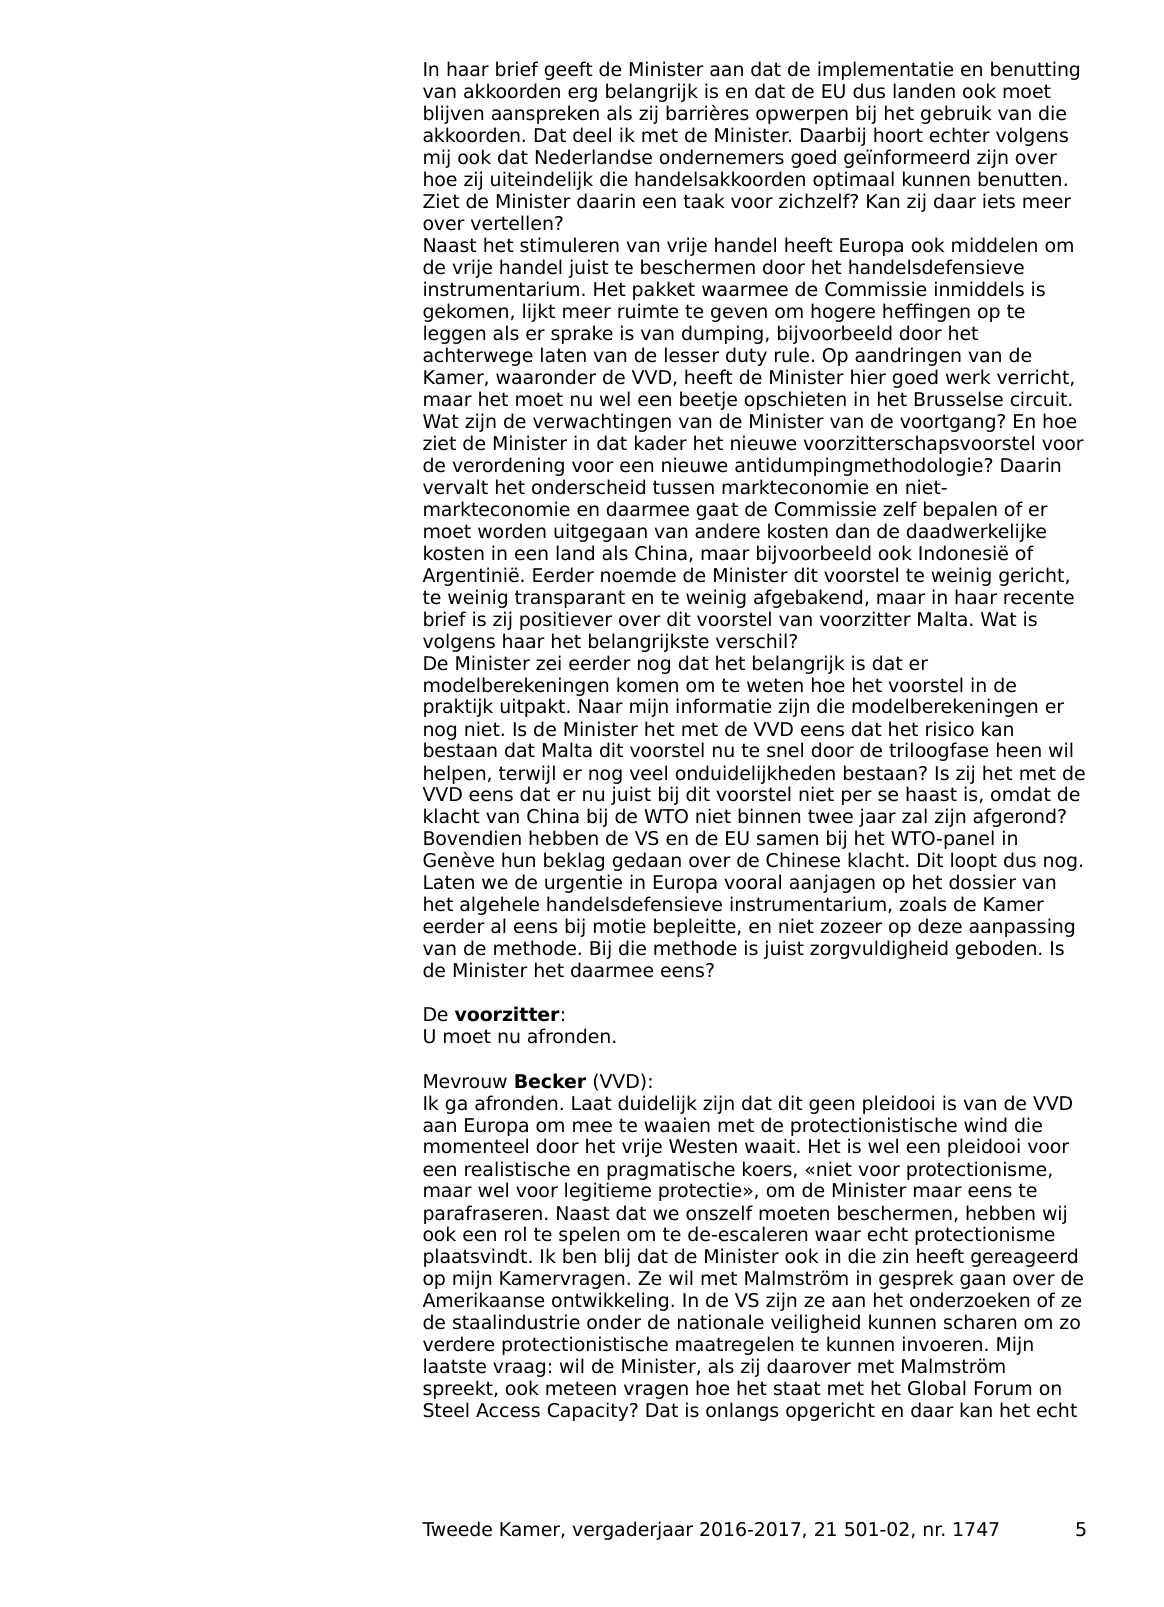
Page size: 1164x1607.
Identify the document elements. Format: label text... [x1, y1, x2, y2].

text In haar brief geeft de Minister aan dat de implementatie en benutting van akkoorden erg belangrijk is en dat de EU dus landen ook moet blijven aanspreken als zij barrières opwerpen bij het gebruik van die akkoorden. Dat deel ik met de Minister. Daarbij hoort echter volgens mij ook dat Nederlandse ondernemers goed geïnformeerd zijn over hoe zij uiteindelijk die handelsakkoorden optimaal kunnen benutten. Ziet de Minister daarin een taak voor zichzelf? Kan zij daar iets meer over vertellen? [422, 59, 1087, 235]
text De voorzitter: [422, 1004, 1087, 1026]
text Ik ga afronden. Laat duidelijk zijn dat dit geen pleidooi is van de VVD aan Europa om mee te waaien met de protectionistische wind die momenteel door het vrije Westen waait. Het is wel een pleidooi voor een realistische en pragmatische koers, «niet voor protectionisme, maar wel voor legitieme protectie», om de Minister maar eens te parafraseren. Naast dat we onszelf moeten beschermen, hebben wij ook een rol te spelen om te de-escaleren waar echt protectionisme plaatsvindt. Ik ben blij dat de Minister ook in die zin heeft gereageerd op mijn Kamervragen. Ze wil met Malmström in gesprek gaan over de Amerikaanse ontwikkeling. In de VS zijn ze aan het onderzoeken of ze de staalindustrie onder de nationale veiligheid kunnen scharen om zo verdere protectionistische maatregelen te kunnen invoeren. Mijn laatste vraag: wil de Minister, als zij daarover met Malmström spreekt, ook meteen vragen hoe het staat met het Global Forum on Steel Access Capacity? Dat is onlangs opgericht en daar kan het echt [422, 1092, 1087, 1422]
text Naast het stimuleren van vrije handel heeft Europa ook middelen om de vrije handel juist te beschermen door het handelsdefensieve instrumentarium. Het pakket waarmee de Commissie inmiddels is gekomen, lijkt meer ruimte te geven om hogere heffingen op te leggen als er sprake is van dumping, bijvoorbeeld door het achterwege laten van de lesser duty rule. Op aandringen van de Kamer, waaronder de VVD, heeft de Minister hier goed werk verricht, maar het moet nu wel een beetje opschieten in het Brusselse circuit. Wat zijn de verwachtingen van de Minister van de voortgang? En hoe ziet de Minister in dat kader het nieuwe voorzitterschapsvoorstel voor de verordening voor een nieuwe antidumpingmethodologie? Daarin vervalt het onderscheid tussen markteconomie en niet-markteconomie en daarmee gaat de Commissie zelf bepalen of er moet worden uitgegaan van andere kosten dan de daadwerkelijke kosten in een land als China, maar bijvoorbeeld ook Indonesië of Argentinië. Eerder noemde de Minister dit voorstel te weinig gericht, te weinig transparant en te weinig afgebakend, maar in haar recente brief is zij positiever over dit voorstel van voorzitter Malta. Wat is volgens haar het belangrijkste verschil? [422, 235, 1087, 652]
text Mevrouw Becker (VVD): [422, 1071, 1087, 1092]
text De Minister zei eerder nog dat het belangrijk is dat er modelberekeningen komen om te weten hoe het voorstel in de praktijk uitpakt. Naar mijn informatie zijn die modelberekeningen er nog niet. Is de Minister het met de VVD eens dat het risico kan bestaan dat Malta dit voorstel nu te snel door de triloogfase heen wil helpen, terwijl er nog veel onduidelijkheden bestaan? Is zij het met de VVD eens dat er nu juist bij dit voorstel niet per se haast is, omdat de klacht van China bij de WTO niet binnen twee jaar zal zijn afgerond? Bovendien hebben de VS en de EU samen bij het WTO-panel in Genève hun beklag gedaan over de Chinese klacht. Dit loopt dus nog. Laten we de urgentie in Europa vooral aanjagen op het dossier van het algehele handelsdefensieve instrumentarium, zoals de Kamer eerder al eens bij motie bepleitte, en niet zozeer op deze aanpassing van de methode. Bij die methode is juist zorgvuldigheid geboden. Is de Minister het daarmee eens? [422, 652, 1087, 982]
text U moet nu afronden. [422, 1026, 1087, 1048]
